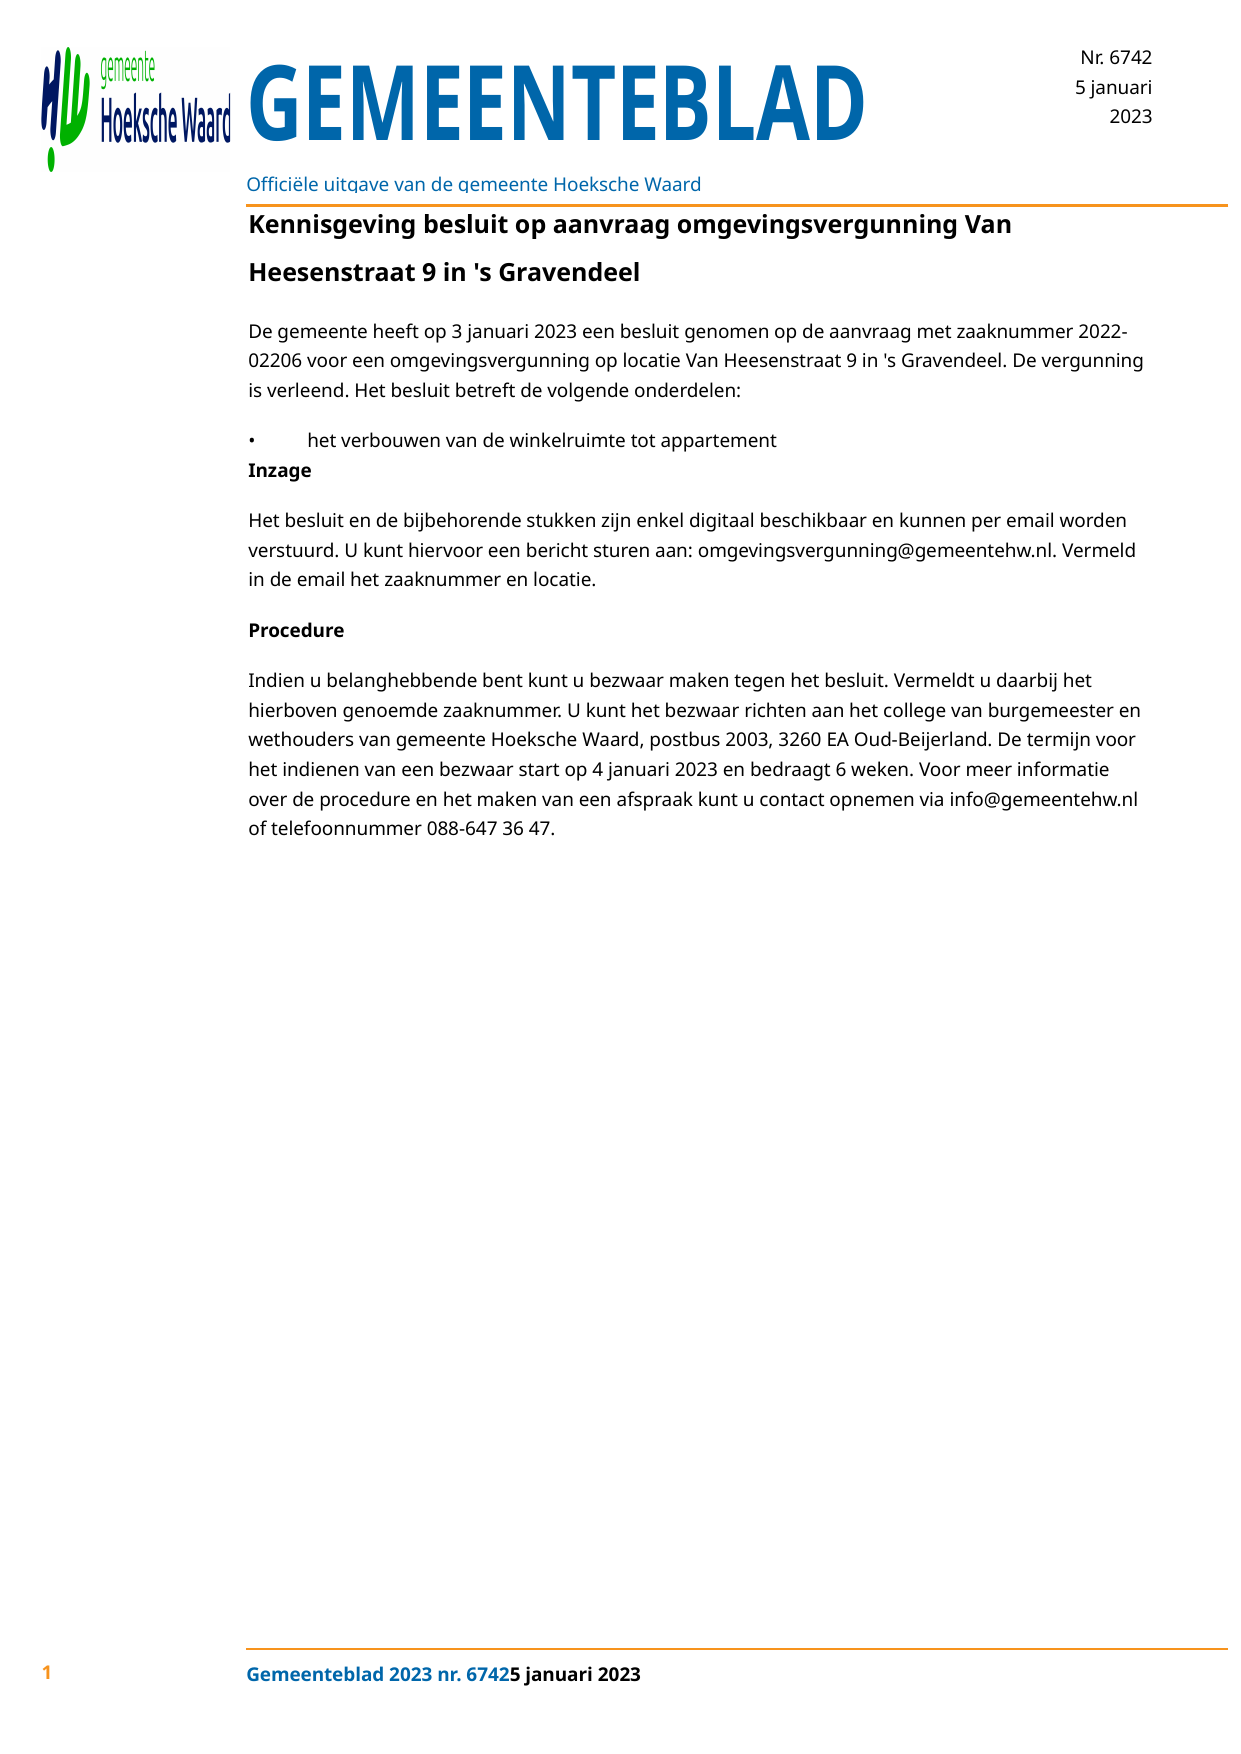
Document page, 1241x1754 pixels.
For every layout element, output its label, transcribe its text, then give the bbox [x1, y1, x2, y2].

picture [41, 47, 231, 172]
list het verbouwen van de winkelruimte tot appartement [248, 427, 1152, 453]
text Inzage [248, 457, 1152, 483]
text Het besluit en de bijbehorende stukken zijn enkel digitaal beschikbaar en kunnen per email worden verstuurd. U kunt hiervoor een bericht sturen aan: omgevingsvergunning@gemeentehw.nl. Vermeld in de email het zaaknummer en locatie. [248, 507, 1152, 592]
text Indien u belanghebbende bent kunt u bezwaar maken tegen het besluit. Vermeldt u daarbij het hierboven genoemde zaaknummer. U kunt het bezwaar richten aan het college van burgemeester en wethouders van gemeente Hoeksche Waard, postbus 2003, 3260 EA Oud-Beijerland. De termijn voor het indienen van een bezwaar start op 4 januari 2023 en bedraagt 6 weken. Voor meer informatie over de procedure en het maken van een afspraak kunt u contact opnemen via info@gemeentehw.nl of telefoonnummer 088-647 36 47. [248, 667, 1152, 841]
text Kennisgeving besluit op aanvraag omgevingsvergunning Van Heesenstraat 9 in 's Gravendeel [248, 207, 1152, 288]
text De gemeente heeft op 3 januari 2023 een besluit genomen op de aanvraag met zaaknummer 2022-02206 voor een omgevingsvergunning op locatie Van Heesenstraat 9 in 's Gravendeel. De vergunning is verleend. Het besluit betreft de volgende onderdelen: [248, 318, 1152, 403]
text Procedure [248, 617, 1152, 643]
